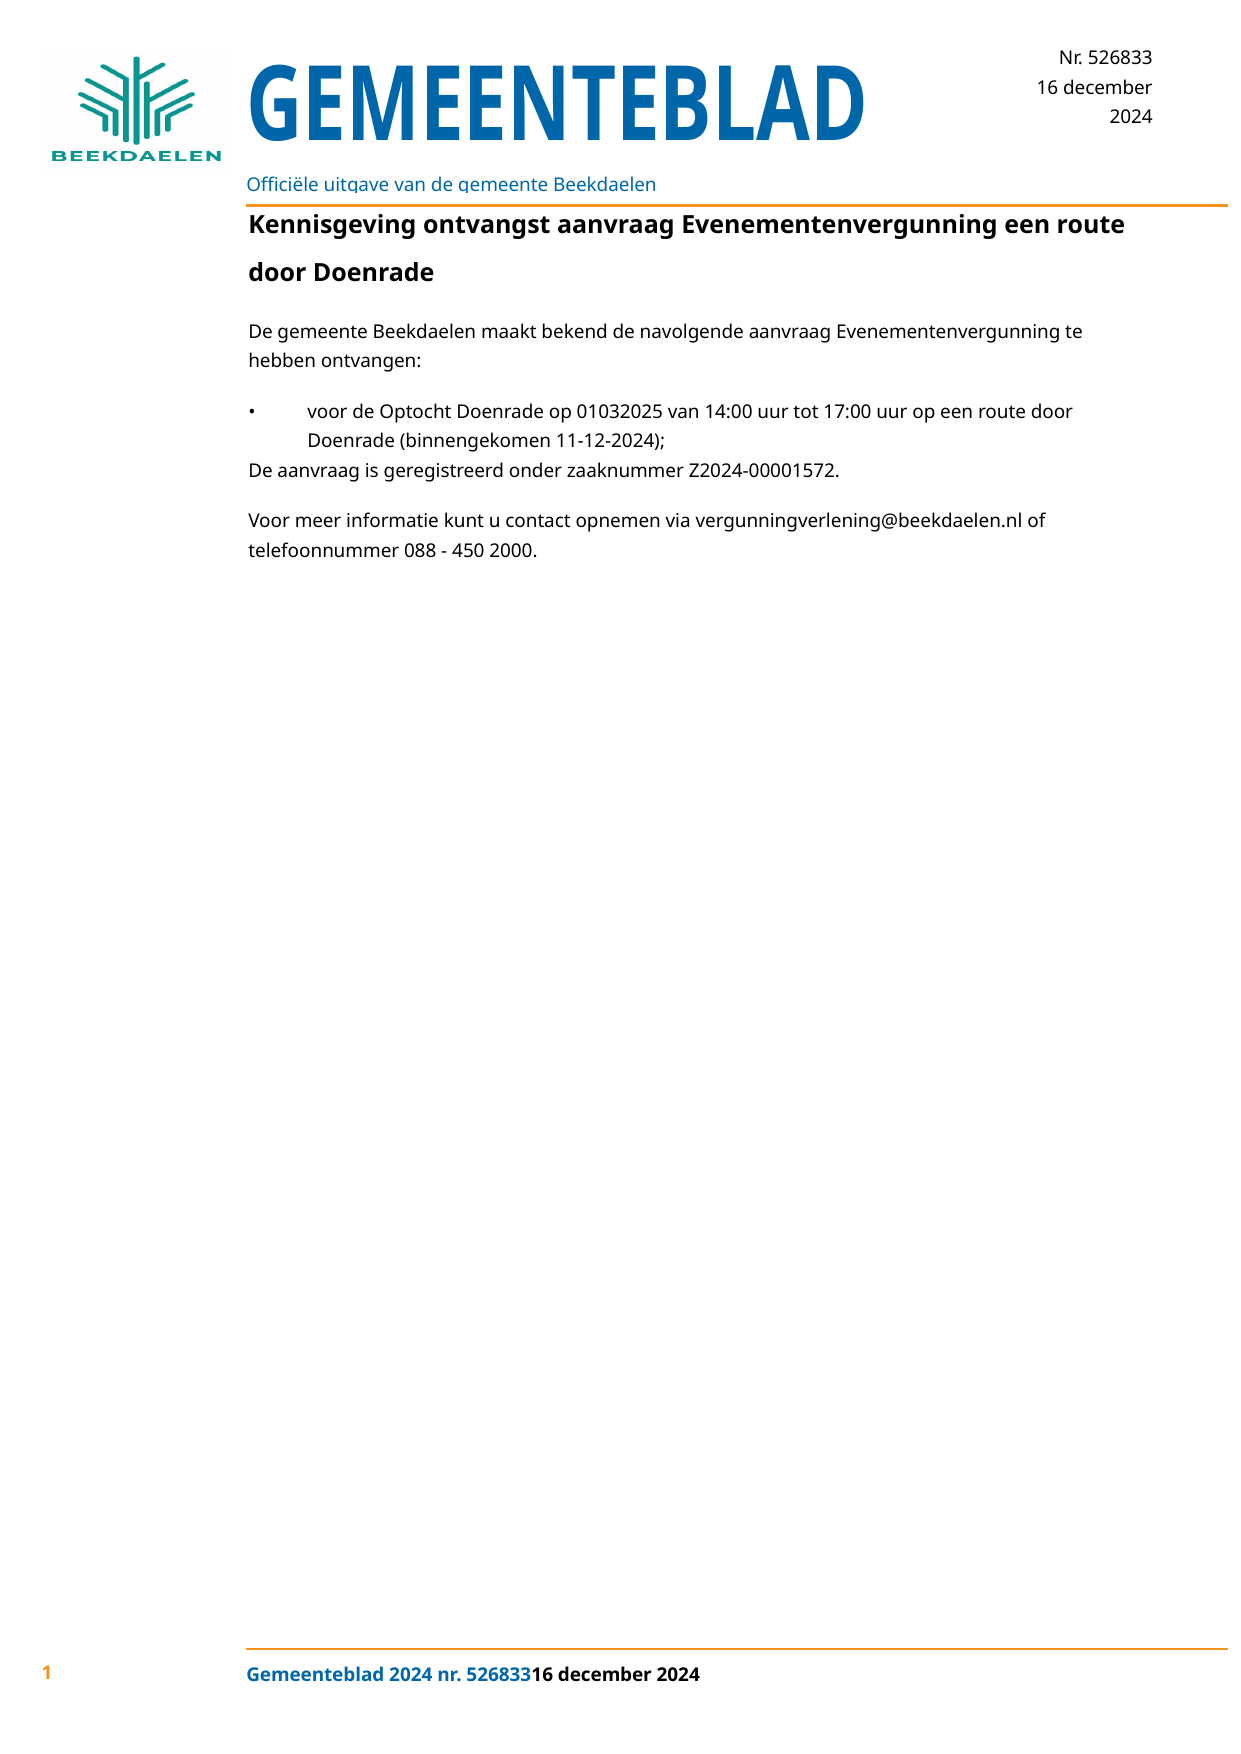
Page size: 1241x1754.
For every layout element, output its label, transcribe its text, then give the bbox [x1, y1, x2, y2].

list voor de Optocht Doenrade op 01032025 van 14:00 uur tot 17:00 uur op een route door Doenrade (binnengekomen 11-12-2024); [248, 398, 1152, 453]
text Voor meer informatie kunt u contact opnemen via vergunningverlening@beekdaelen.nl of telefoonnummer 088 - 450 2000. [248, 507, 1152, 563]
text De gemeente Beekdaelen maakt bekend de navolgende aanvraag Evenementenvergunning te hebben ontvangen: [248, 318, 1152, 373]
text Kennisgeving ontvangst aanvraag Evenementenvergunning een route door Doenrade [248, 207, 1152, 288]
text De aanvraag is geregistreerd onder zaaknummer Z2024-00001572. [248, 457, 1152, 483]
picture [41, 47, 231, 172]
